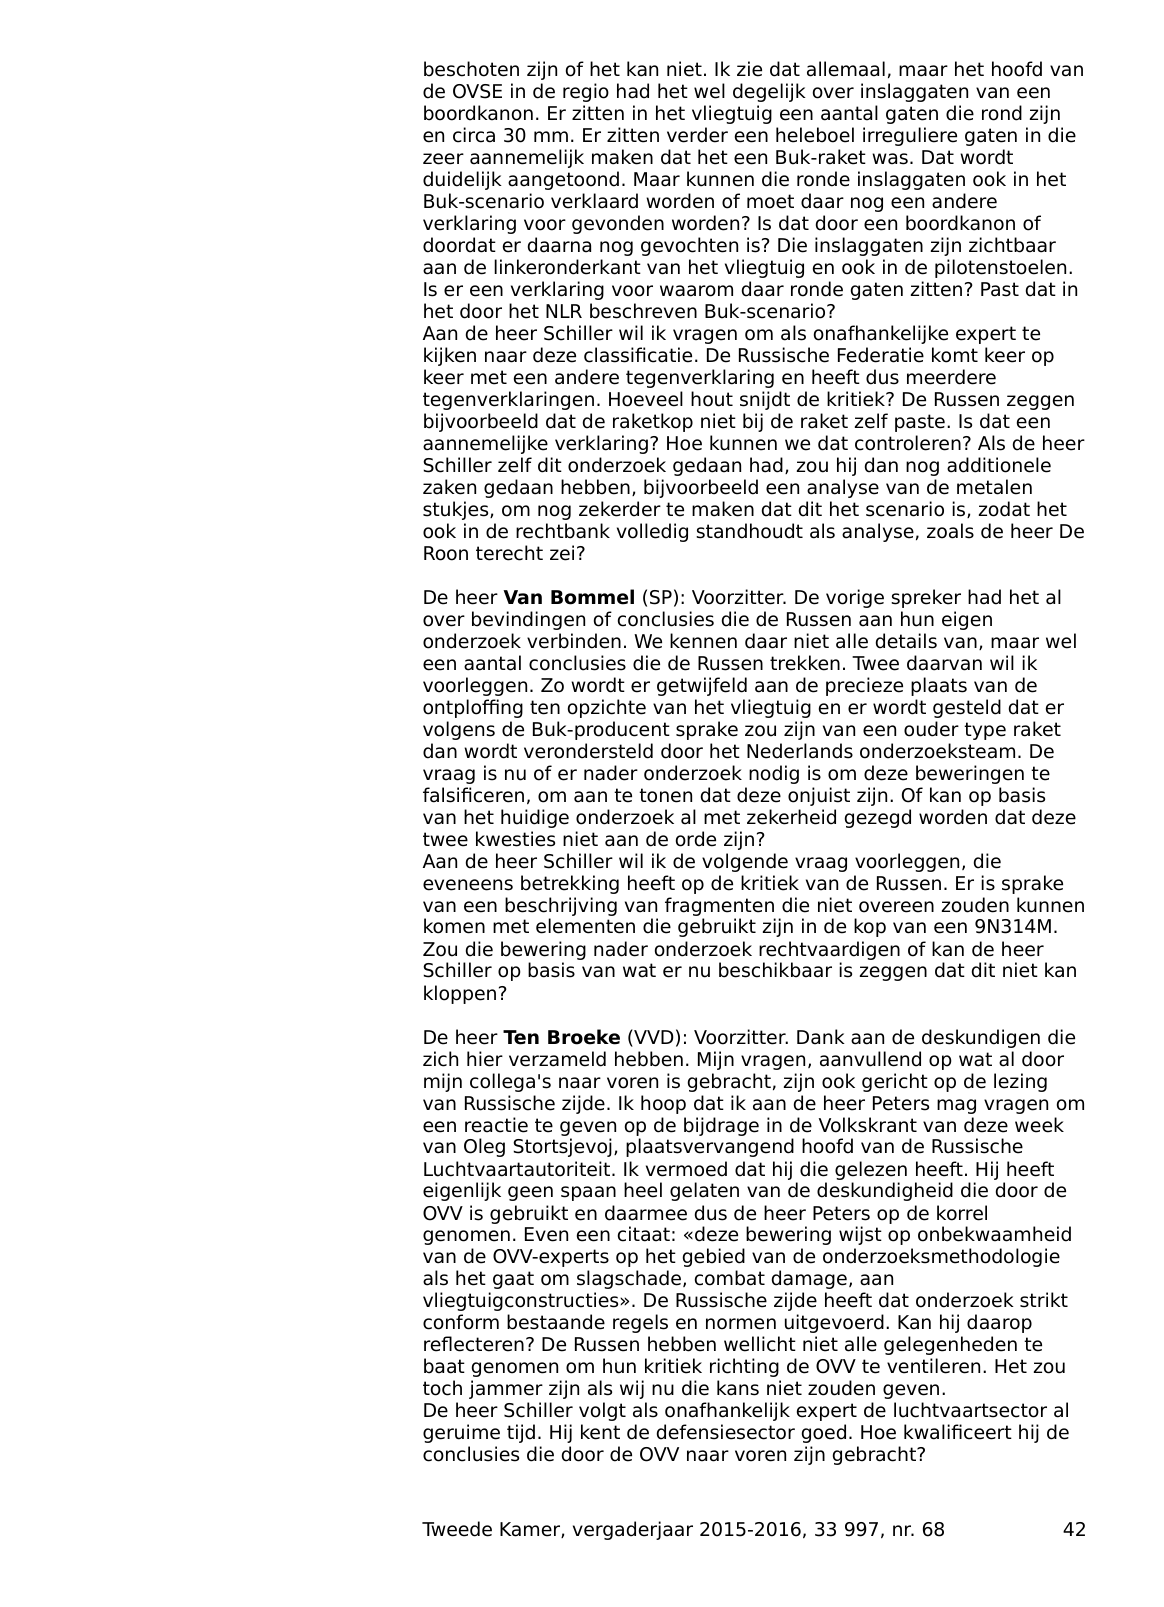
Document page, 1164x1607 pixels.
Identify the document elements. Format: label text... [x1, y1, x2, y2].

text De heer Schiller volgt als onafhankelijk expert de luchtvaartsector al geruime tijd. Hij kent de defensiesector goed. Hoe kwalificeert hij de conclusies die door de OVV naar voren zijn gebracht? [422, 1400, 1087, 1466]
text Aan de heer Schiller wil ik de volgende vraag voorleggen, die eveneens betrekking heeft op de kritiek van de Russen. Er is sprake van een beschrijving van fragmenten die niet overeen zouden kunnen komen met elementen die gebruikt zijn in de kop van een 9N314M. Zou die bewering nader onderzoek rechtvaardigen of kan de heer Schiller op basis van wat er nu beschikbaar is zeggen dat dit niet kan kloppen? [422, 851, 1087, 1004]
text De heer Van Bommel (SP): Voorzitter. De vorige spreker had het al over bevindingen of conclusies die de Russen aan hun eigen onderzoek verbinden. We kennen daar niet alle details van, maar wel een aantal conclusies die de Russen trekken. Twee daarvan wil ik voorleggen. Zo wordt er getwijfeld aan de precieze plaats van de ontploffing ten opzichte van het vliegtuig en er wordt gesteld dat er volgens de Buk-producent sprake zou zijn van een ouder type raket dan wordt verondersteld door het Nederlands onderzoeksteam. De vraag is nu of er nader onderzoek nodig is om deze beweringen te falsificeren, om aan te tonen dat deze onjuist zijn. Of kan op basis van het huidige onderzoek al met zekerheid gezegd worden dat deze twee kwesties niet aan de orde zijn? [422, 587, 1087, 851]
text De heer Ten Broeke (VVD): Voorzitter. Dank aan de deskundigen die zich hier verzameld hebben. Mijn vragen, aanvullend op wat al door mijn collega's naar voren is gebracht, zijn ook gericht op de lezing van Russische zijde. Ik hoop dat ik aan de heer Peters mag vragen om een reactie te geven op de bijdrage in de Volkskrant van deze week van Oleg Stortsjevoj, plaatsvervangend hoofd van de Russische Luchtvaartautoriteit. Ik vermoed dat hij die gelezen heeft. Hij heeft eigenlijk geen spaan heel gelaten van de deskundigheid die door de OVV is gebruikt en daarmee dus de heer Peters op de korrel genomen. Even een citaat: «deze bewering wijst op onbekwaamheid van de OVV-experts op het gebied van de onderzoeksmethodologie als het gaat om slagschade, combat damage, aan vliegtuigconstructies». De Russische zijde heeft dat onderzoek strikt conform bestaande regels en normen uitgevoerd. Kan hij daarop reflecteren? De Russen hebben wellicht niet alle gelegenheden te baat genomen om hun kritiek richting de OVV te ventileren. Het zou toch jammer zijn als wij nu die kans niet zouden geven. [422, 1027, 1087, 1400]
text beschoten zijn of het kan niet. Ik zie dat allemaal, maar het hoofd van de OVSE in de regio had het wel degelijk over inslaggaten van een boordkanon. Er zitten in het vliegtuig een aantal gaten die rond zijn en circa 30 mm. Er zitten verder een heleboel irreguliere gaten in die zeer aannemelijk maken dat het een Buk-raket was. Dat wordt duidelijk aangetoond. Maar kunnen die ronde inslaggaten ook in het Buk-scenario verklaard worden of moet daar nog een andere verklaring voor gevonden worden? Is dat door een boordkanon of doordat er daarna nog gevochten is? Die inslaggaten zijn zichtbaar aan de linkeronderkant van het vliegtuig en ook in de pilotenstoelen. Is er een verklaring voor waarom daar ronde gaten zitten? Past dat in het door het NLR beschreven Buk-scenario? [422, 59, 1087, 323]
text Aan de heer Schiller wil ik vragen om als onafhankelijke expert te kijken naar deze classificatie. De Russische Federatie komt keer op keer met een andere tegenverklaring en heeft dus meerdere tegenverklaringen. Hoeveel hout snijdt de kritiek? De Russen zeggen bijvoorbeeld dat de raketkop niet bij de raket zelf paste. Is dat een aannemelijke verklaring? Hoe kunnen we dat controleren? Als de heer Schiller zelf dit onderzoek gedaan had, zou hij dan nog additionele zaken gedaan hebben, bijvoorbeeld een analyse van de metalen stukjes, om nog zekerder te maken dat dit het scenario is, zodat het ook in de rechtbank volledig standhoudt als analyse, zoals de heer De Roon terecht zei? [422, 323, 1087, 564]
